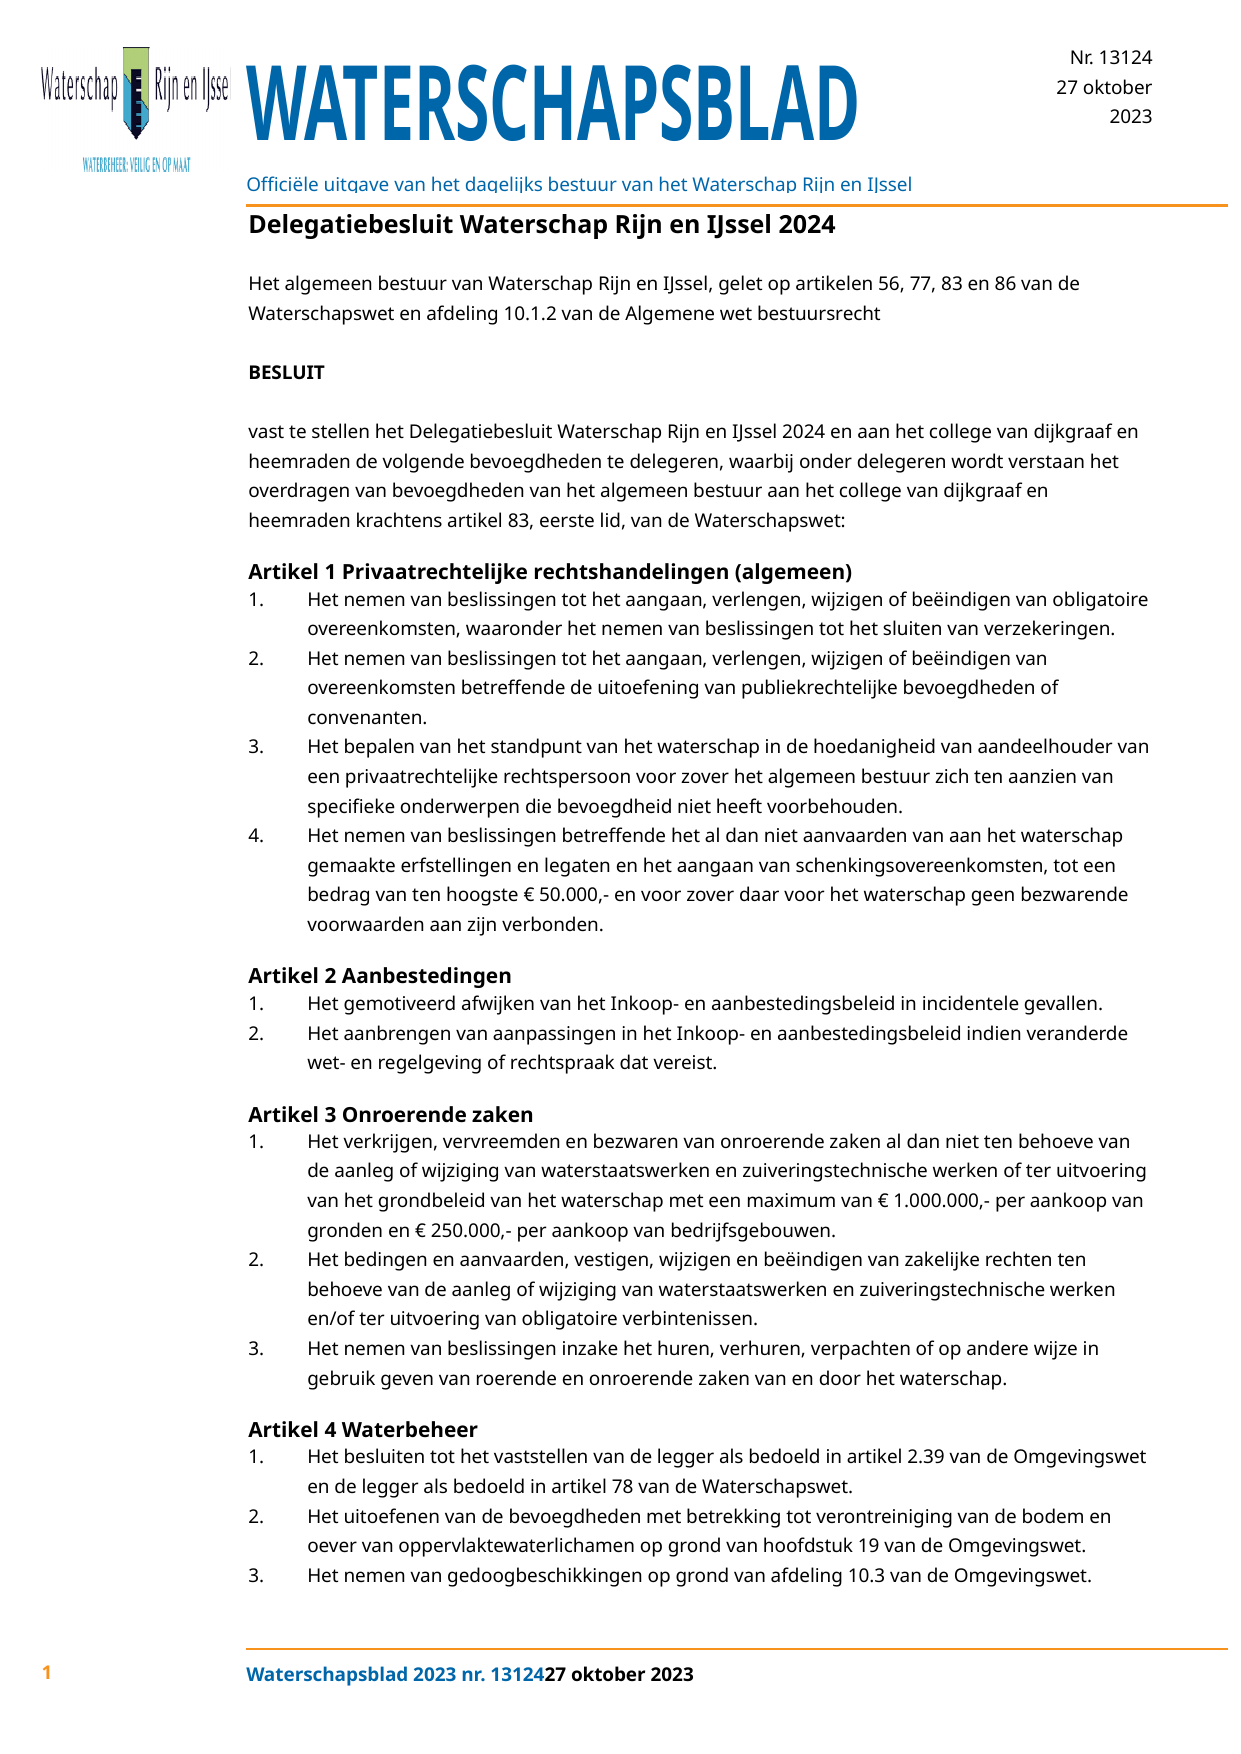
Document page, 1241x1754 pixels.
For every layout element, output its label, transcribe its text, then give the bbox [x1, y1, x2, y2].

list Het nemen van beslissingen betreffende het al dan niet aanvaarden van aan het waterschap gemaakte erfstellingen en legaten en het aangaan van schenkingsovereenkomsten, tot een bedrag van ten hoogste € 50.000,- en voor zover daar voor het waterschap geen bezwarende voorwaarden aan zijn verbonden. [248, 822, 1152, 937]
text BESLUIT [248, 359, 1152, 385]
list Het bepalen van het standpunt van het waterschap in de hoedanigheid van aandeelhouder van een privaatrechtelijke rechtspersoon voor zover het algemeen bestuur zich ten aanzien van specifieke onderwerpen die bevoegdheid niet heeft voorbehouden. [248, 734, 1152, 819]
list Het verkrijgen, vervreemden en bezwaren van onroerende zaken al dan niet ten behoeve van de aanleg of wijziging van waterstaatswerken en zuiveringstechnische werken of ter uitvoering van het grondbeleid van het waterschap met een maximum van € 1.000.000,- per aankoop van gronden en € 250.000,- per aankoop van bedrijfsgebouwen. [248, 1128, 1152, 1243]
list Het nemen van gedoogbeschikkingen op grond van afdeling 10.3 van de Omgevingswet. [248, 1562, 1152, 1588]
text Artikel 3 Onroerende zaken [248, 1100, 1152, 1128]
text Artikel 4 Waterbeheer [248, 1415, 1152, 1444]
list Het besluiten tot het vaststellen van de legger als bedoeld in artikel 2.39 van de Omgevingswet en de legger als bedoeld in artikel 78 van de Waterschapswet. [248, 1444, 1152, 1499]
list Het nemen van beslissingen tot het aangaan, verlengen, wijzigen of beëindigen van overeenkomsten betreffende de uitoefening van publiekrechtelijke bevoegdheden of convenanten. [248, 645, 1152, 730]
list Het aanbrengen van aanpassingen in het Inkoop- en aanbestedingsbeleid indien veranderde wet- en regelgeving of rechtspraak dat vereist. [248, 1020, 1152, 1075]
text vast te stellen het Delegatiebesluit Waterschap Rijn en IJssel 2024 en aan het college van dijkgraaf en heemraden de volgende bevoegdheden te delegeren, waarbij onder delegeren wordt verstaan het overdragen van bevoegdheden van het algemeen bestuur aan het college van dijkgraaf en heemraden krachtens artikel 83, eerste lid, van de Waterschapswet: [248, 418, 1152, 533]
text Artikel 1 Privaatrechtelijke rechtshandelingen (algemeen) [248, 557, 1152, 586]
text Artikel 2 Aanbestedingen [248, 962, 1152, 990]
picture [41, 47, 231, 172]
text Delegatiebesluit Waterschap Rijn en IJssel 2024 [248, 207, 1152, 241]
list Het bedingen en aanvaarden, vestigen, wijzigen en beëindigen van zakelijke rechten ten behoeve van de aanleg of wijziging van waterstaatswerken en zuiveringstechnische werken en/of ter uitvoering van obligatoire verbintenissen. [248, 1246, 1152, 1331]
list Het uitoefenen van de bevoegdheden met betrekking tot verontreiniging van de bodem en oever van oppervlaktewaterlichamen op grond van hoofdstuk 19 van de Omgevingswet. [248, 1503, 1152, 1558]
text Het algemeen bestuur van Waterschap Rijn en IJssel, gelet op artikelen 56, 77, 83 en 86 van de Waterschapswet en afdeling 10.1.2 van de Algemene wet bestuursrecht [248, 270, 1152, 326]
list Het gemotiveerd afwijken van het Inkoop- en aanbestedingsbeleid in incidentele gevallen. [248, 990, 1152, 1016]
list Het nemen van beslissingen tot het aangaan, verlengen, wijzigen of beëindigen van obligatoire overeenkomsten, waaronder het nemen van beslissingen tot het sluiten van verzekeringen. [248, 586, 1152, 641]
list Het nemen van beslissingen inzake het huren, verhuren, verpachten of op andere wijze in gebruik geven van roerende en onroerende zaken van en door het waterschap. [248, 1335, 1152, 1391]
